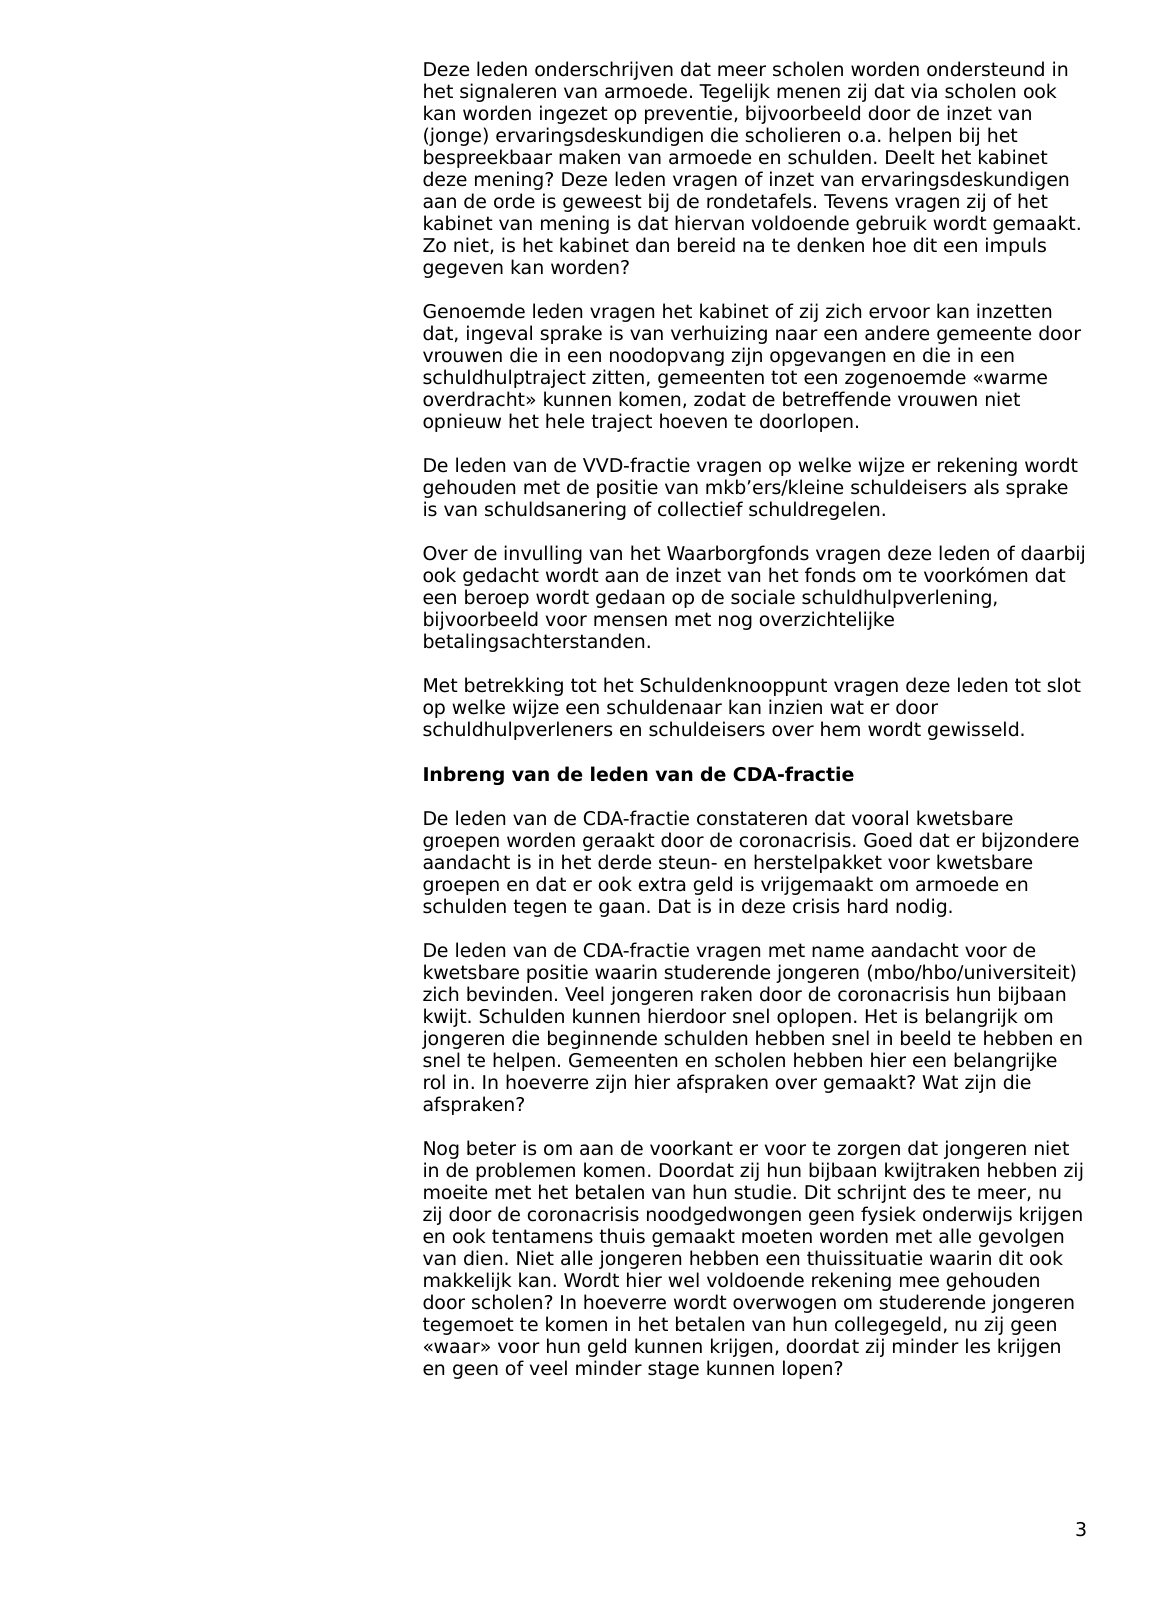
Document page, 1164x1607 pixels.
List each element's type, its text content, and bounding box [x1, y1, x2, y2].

text Deze leden onderschrijven dat meer scholen worden ondersteund in het signaleren van armoede. Tegelijk menen zij dat via scholen ook kan worden ingezet op preventie, bijvoorbeeld door de inzet van (jonge) ervaringsdeskundigen die scholieren o.a. helpen bij het bespreekbaar maken van armoede en schulden. Deelt het kabinet deze mening? Deze leden vragen of inzet van ervaringsdeskundigen aan de orde is geweest bij de rondetafels. Tevens vragen zij of het kabinet van mening is dat hiervan voldoende gebruik wordt gemaakt. Zo niet, is het kabinet dan bereid na te denken hoe dit een impuls gegeven kan worden? [422, 59, 1087, 279]
text De leden van de CDA-fractie constateren dat vooral kwetsbare groepen worden geraakt door de coronacrisis. Goed dat er bijzondere aandacht is in het derde steun- en herstelpakket voor kwetsbare groepen en dat er ook extra geld is vrijgemaakt om armoede en schulden tegen te gaan. Dat is in deze crisis hard nodig. [422, 808, 1087, 917]
text Met betrekking tot het Schuldenknooppunt vragen deze leden tot slot op welke wijze een schuldenaar kan inzien wat er door schuldhulpverleners en schuldeisers over hem wordt gewisseld. [422, 675, 1087, 741]
text Genoemde leden vragen het kabinet of zij zich ervoor kan inzetten dat, ingeval sprake is van verhuizing naar een andere gemeente door vrouwen die in een noodopvang zijn opgevangen en die in een schuldhulptraject zitten, gemeenten tot een zogenoemde «warme overdracht» kunnen komen, zodat de betreffende vrouwen niet opnieuw het hele traject hoeven te doorlopen. [422, 301, 1087, 433]
subtitle Inbreng van de leden van de CDA-fractie [422, 763, 1087, 785]
text De leden van de VVD-fractie vragen op welke wijze er rekening wordt gehouden met de positie van mkb’ers/kleine schuldeisers als sprake is van schuldsanering of collectief schuldregelen. [422, 455, 1087, 521]
text De leden van de CDA-fractie vragen met name aandacht voor de kwetsbare positie waarin studerende jongeren (mbo/hbo/universiteit) zich bevinden. Veel jongeren raken door de coronacrisis hun bijbaan kwijt. Schulden kunnen hierdoor snel oplopen. Het is belangrijk om jongeren die beginnende schulden hebben snel in beeld te hebben en snel te helpen. Gemeenten en scholen hebben hier een belangrijke rol in. In hoeverre zijn hier afspraken over gemaakt? Wat zijn die afspraken? [422, 940, 1087, 1116]
text Over de invulling van het Waarborgfonds vragen deze leden of daarbij ook gedacht wordt aan de inzet van het fonds om te voorkómen dat een beroep wordt gedaan op de sociale schuldhulpverlening, bijvoorbeeld voor mensen met nog overzichtelijke betalingsachterstanden. [422, 543, 1087, 653]
text Nog beter is om aan de voorkant er voor te zorgen dat jongeren niet in de problemen komen. Doordat zij hun bijbaan kwijtraken hebben zij moeite met het betalen van hun studie. Dit schrijnt des te meer, nu zij door de coronacrisis noodgedwongen geen fysiek onderwijs krijgen en ook tentamens thuis gemaakt moeten worden met alle gevolgen van dien. Niet alle jongeren hebben een thuissituatie waarin dit ook makkelijk kan. Wordt hier wel voldoende rekening mee gehouden door scholen? In hoeverre wordt overwogen om studerende jongeren tegemoet te komen in het betalen van hun collegegeld, nu zij geen «waar» voor hun geld kunnen krijgen, doordat zij minder les krijgen en geen of veel minder stage kunnen lopen? [422, 1138, 1087, 1379]
